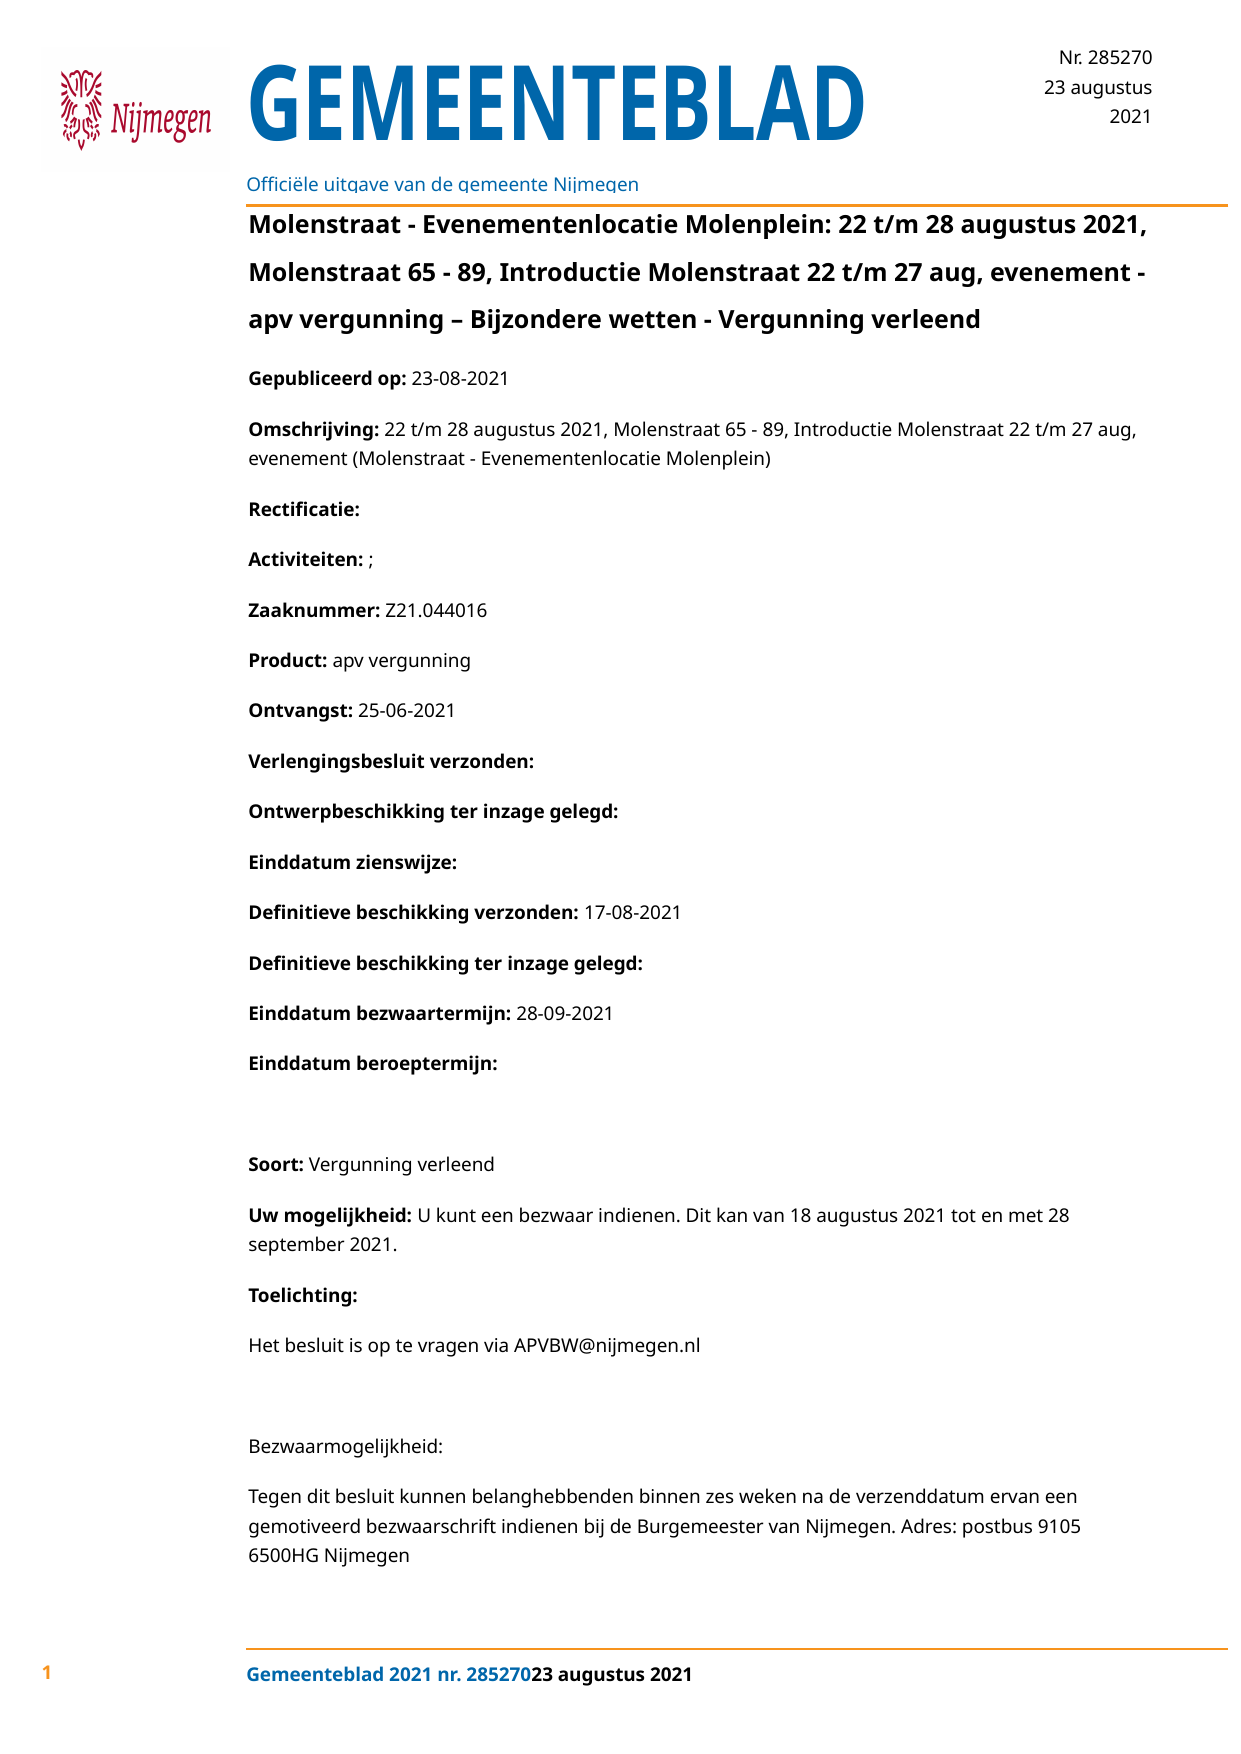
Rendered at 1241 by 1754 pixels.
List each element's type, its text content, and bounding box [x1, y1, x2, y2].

text Tegen dit besluit kunnen belanghebbenden binnen zes weken na de verzenddatum ervan een gemotiveerd bezwaarschrift indienen bij de Burgemeester van Nijmegen. Adres: postbus 9105 6500HG Nijmegen [248, 1483, 1152, 1568]
text Soort: Vergunning verleend [248, 1151, 1152, 1177]
text Gepubliceerd op: 23-08-2021 [248, 366, 1152, 391]
text Einddatum beroeptermijn: [248, 1051, 1152, 1076]
text Definitieve beschikking ter inzage gelegd: [248, 950, 1152, 975]
text Uw mogelijkheid: U kunt een bezwaar indienen. Dit kan van 18 augustus 2021 tot en met 28 september 2021. [248, 1202, 1152, 1257]
text Einddatum bezwaartermijn: 28-09-2021 [248, 1000, 1152, 1026]
text Zaaknummer: Z21.044016 [248, 597, 1152, 622]
text Ontvangst: 25-06-2021 [248, 698, 1152, 723]
text Verlengingsbesluit verzonden: [248, 748, 1152, 774]
text Product: apv vergunning [248, 647, 1152, 673]
text Molenstraat - Evenementenlocatie Molenplein: 22 t/m 28 augustus 2021, Molenstraat 65 - 89, Introductie Molenstraat 22 t/m 27 aug, evenement - apv vergunning – Bijzondere wetten - Vergunning verleend [248, 207, 1152, 336]
picture [41, 47, 231, 172]
text Het besluit is op te vragen via APVBW@nijmegen.nl [248, 1332, 1152, 1358]
text Definitieve beschikking verzonden: 17-08-2021 [248, 899, 1152, 925]
text Rectificatie: [248, 496, 1152, 522]
text Einddatum zienswijze: [248, 849, 1152, 874]
text Activiteiten: ; [248, 546, 1152, 572]
text Toelichting: [248, 1282, 1152, 1307]
text Omschrijving: 22 t/m 28 augustus 2021, Molenstraat 65 - 89, Introductie Molenstraat 22 t/m 27 aug, evenement (Molenstraat - Evenementenlocatie Molenplein) [248, 416, 1152, 471]
text Ontwerpbeschikking ter inzage gelegd: [248, 798, 1152, 824]
text Bezwaarmogelijkheid: [248, 1433, 1152, 1459]
